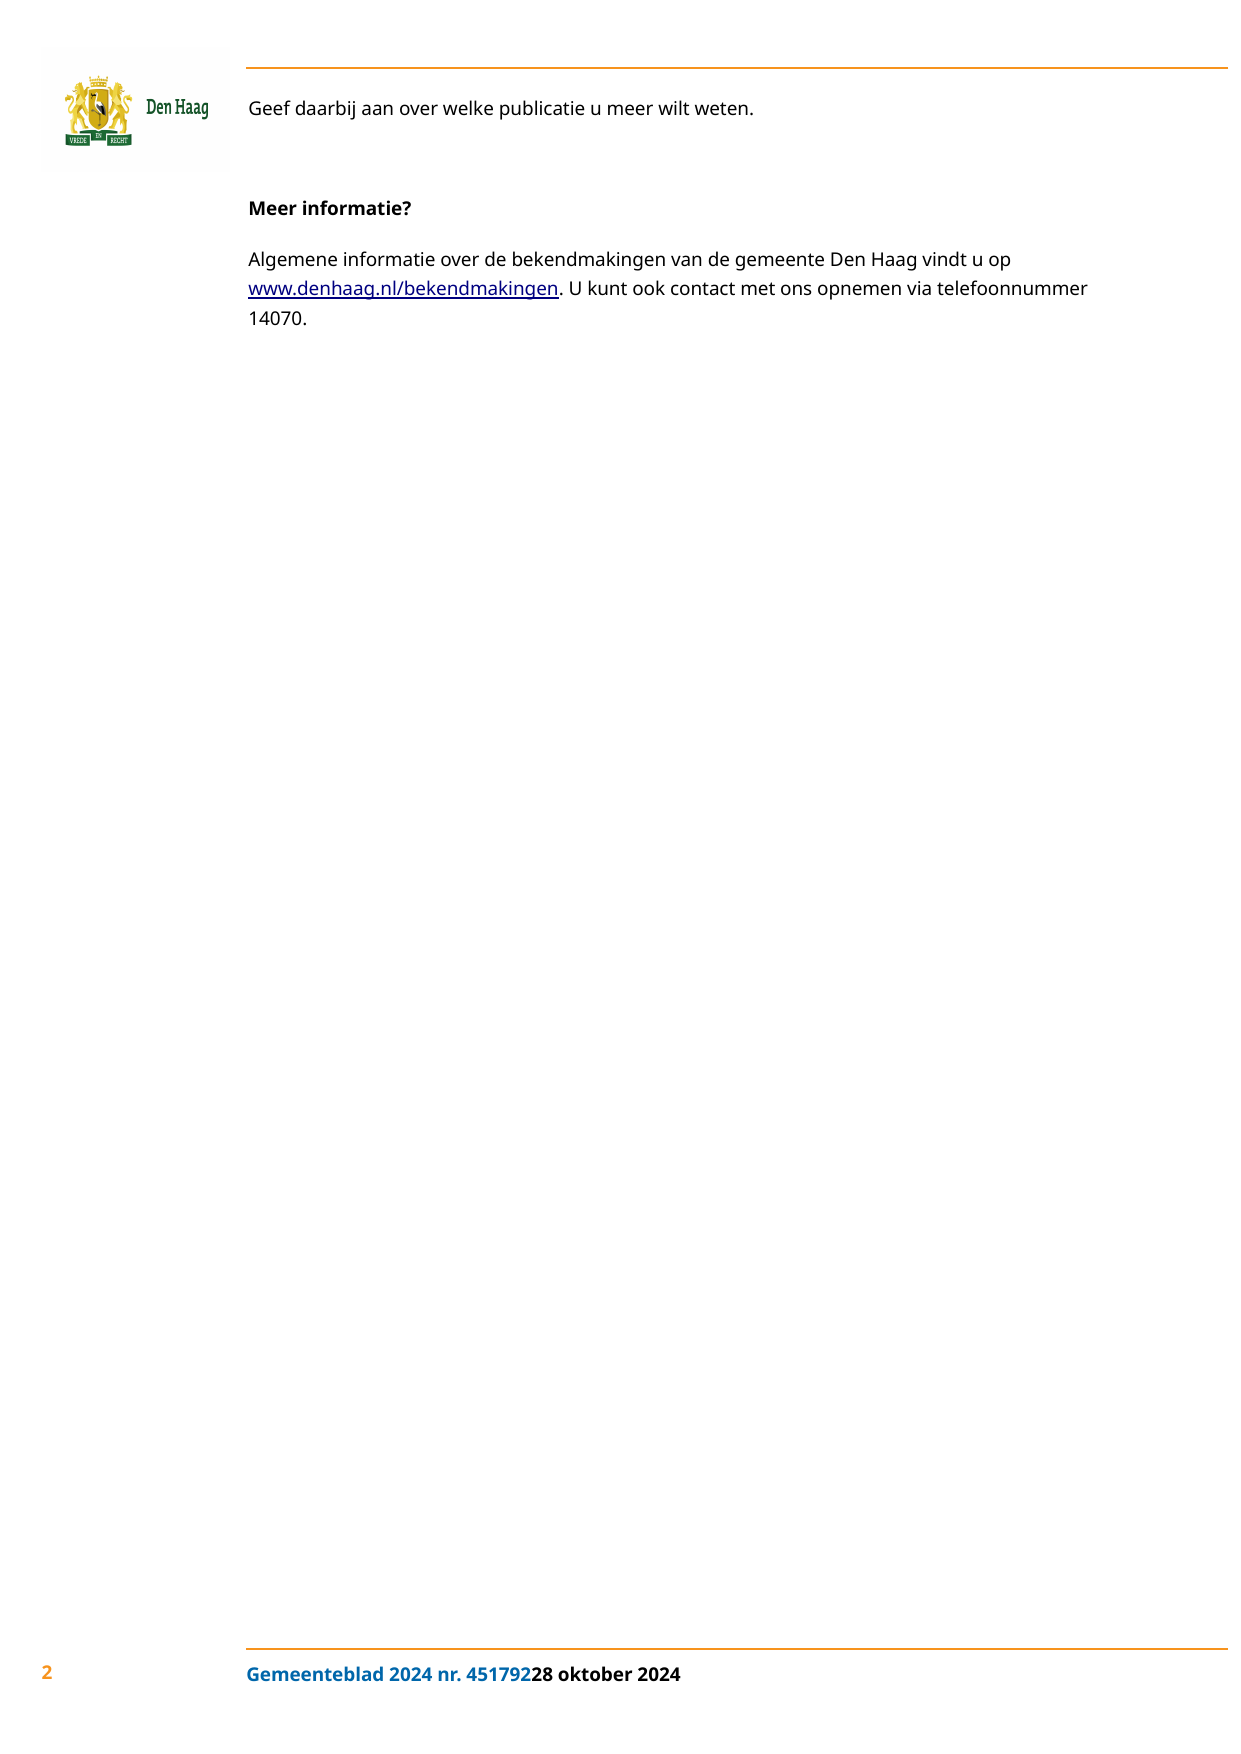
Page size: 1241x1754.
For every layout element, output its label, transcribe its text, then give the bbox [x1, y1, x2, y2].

picture [41, 47, 231, 172]
text Algemene informatie over de bekendmakingen van de gemeente Den Haag vindt u op www.denhaag.nl/bekendmakingen. U kunt ook contact met ons opnemen via telefoonnummer 14070. [248, 246, 1152, 331]
text Geef daarbij aan over welke publicatie u meer wilt weten. [248, 95, 1152, 121]
text Meer informatie? [248, 196, 1152, 221]
